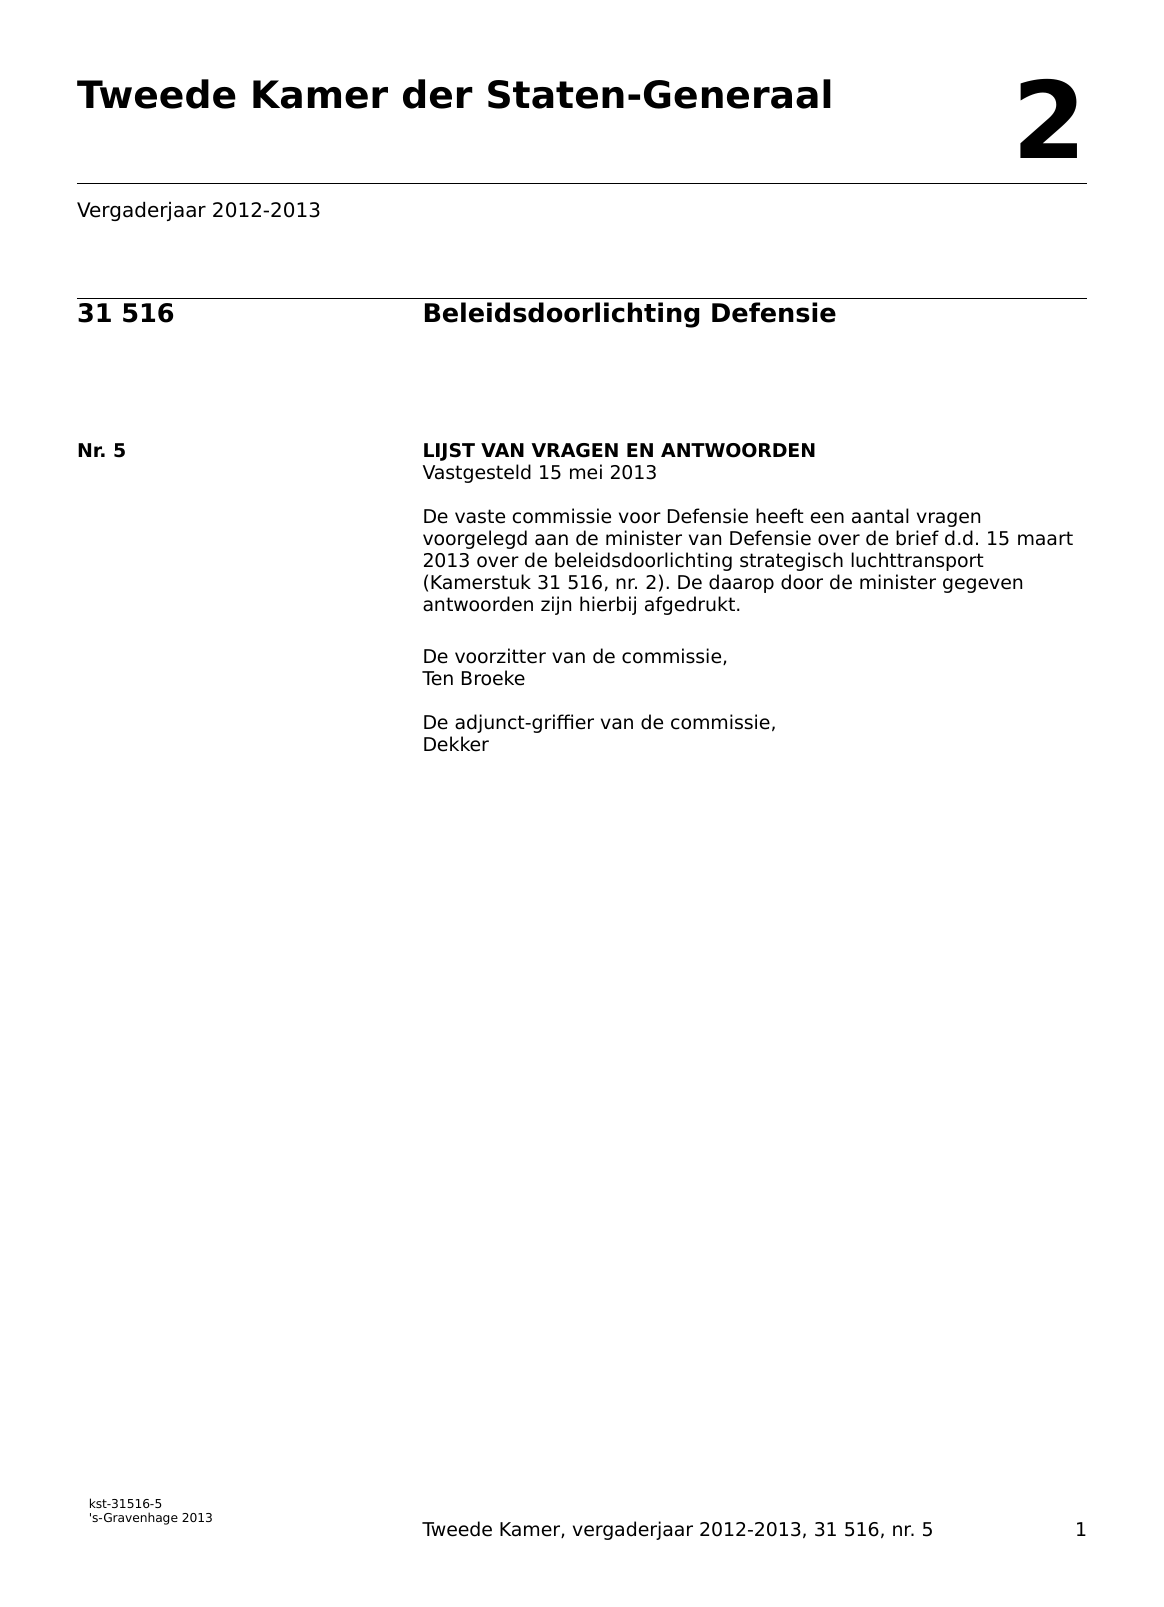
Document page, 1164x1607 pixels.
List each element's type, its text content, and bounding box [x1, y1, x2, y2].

subtitle Nr. 5 LIJST VAN VRAGEN EN ANTWOORDEN [77, 440, 1087, 462]
table_header Tweede Kamer der Staten-Generaal [77, 59, 886, 183]
subtitle 31 516 Beleidsdoorlichting Defensie [77, 299, 1087, 329]
text De voorzitter van de commissie, Ten Broeke [422, 646, 1087, 690]
table_cell Vergaderjaar 2012-2013 [77, 184, 1087, 298]
text De vaste commissie voor Defensie heeft een aantal vragen voorgelegd aan de minister van Defensie over de brief d.d. 15 maart 2013 over de beleidsdoorlichting strategisch luchttransport (Kamerstuk 31 516, nr. 2). De daarop door de minister gegeven antwoorden zijn hierbij afgedrukt. [422, 506, 1087, 616]
table_header 2 [886, 59, 1087, 183]
text De adjunct-griffier van de commissie, Dekker [422, 712, 1087, 756]
text 's-Gravenhage 2013 [88, 1511, 323, 1525]
text kst-31516-5 [88, 1497, 323, 1511]
text Vastgesteld 15 mei 2013 [422, 462, 1087, 484]
